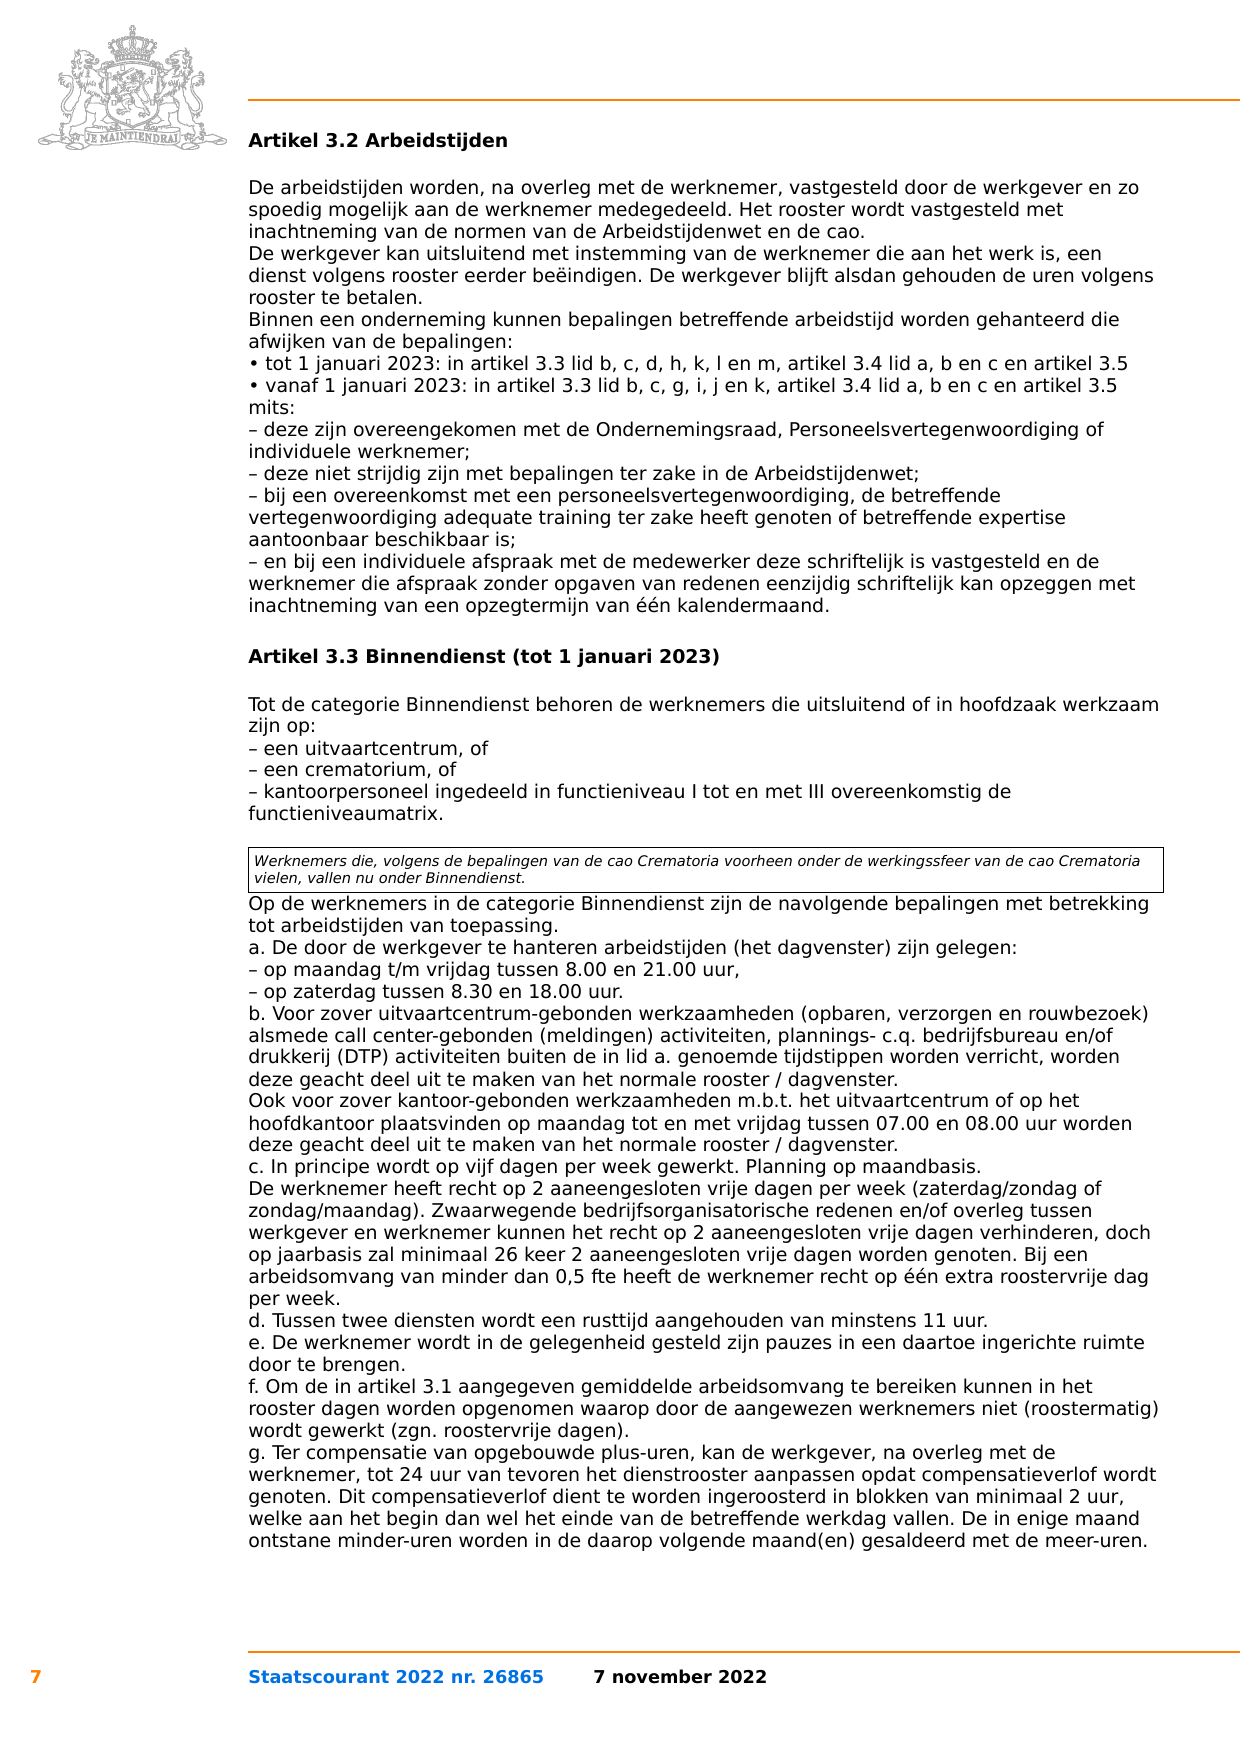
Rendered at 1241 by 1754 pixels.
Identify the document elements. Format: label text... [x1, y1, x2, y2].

picture [38, 25, 227, 150]
text e. De werknemer wordt in de gelegenheid gesteld zijn pauzes in een daartoe ingerichte ruimte door te brengen. [248, 1332, 1163, 1376]
text De arbeidstijden worden, na overleg met de werknemer, vastgesteld door de werkgever en zo spoedig mogelijk aan de werknemer medegedeeld. Het rooster wordt vastgesteld met inachtneming van de normen van de Arbeidstijdenwet en de cao. [248, 177, 1163, 243]
text – op maandag t/m vrijdag tussen 8.00 en 21.00 uur, [248, 958, 1163, 981]
text – en bij een individuele afspraak met de medewerker deze schriftelijk is vastgesteld en de werknemer die afspraak zonder opgaven van redenen eenzijdig schriftelijk kan opzeggen met inachtneming van een opzegtermijn van één kalendermaand. [248, 551, 1163, 616]
text b. Voor zover uitvaartcentrum-gebonden werkzaamheden (opbaren, verzorgen en rouwbezoek) alsmede call center-gebonden (meldingen) activiteiten, plannings- c.q. bedrijfsbureau en/of drukkerij (DTP) activiteiten buiten de in lid a. genoemde tijdstippen worden verricht, worden deze geacht deel uit te maken van het normale rooster / dagvenster. [248, 1002, 1163, 1090]
text Tot de categorie Binnendienst behoren de werknemers die uitsluitend of in hoofdzaak werkzaam zijn op: [248, 693, 1163, 737]
subtitle Artikel 3.2 Arbeidstijden [248, 130, 1163, 152]
text – een crematorium, of [248, 759, 1163, 781]
text Op de werknemers in de categorie Binnendienst zijn de navolgende bepalingen met betrekking tot arbeidstijden van toepassing. [248, 893, 1163, 937]
text Binnen een onderneming kunnen bepalingen betreffende arbeidstijd worden gehanteerd die afwijken van de bepalingen: [248, 309, 1163, 353]
text • tot 1 januari 2023: in artikel 3.3 lid b, c, d, h, k, l en m, artikel 3.4 lid a, b en c en artikel 3.5 [248, 353, 1163, 375]
text – bij een overeenkomst met een personeelsvertegenwoordiging, de betreffende vertegenwoordiging adequate training ter zake heeft genoten of betreffende expertise aantoonbaar beschikbaar is; [248, 484, 1163, 551]
text d. Tussen twee diensten wordt een rusttijd aangehouden van minstens 11 uur. [248, 1310, 1163, 1332]
text – deze niet strijdig zijn met bepalingen ter zake in de Arbeidstijdenwet; [248, 463, 1163, 484]
text – kantoorpersoneel ingedeeld in functieniveau I tot en met III overeenkomstig de functieniveaumatrix. [248, 781, 1163, 825]
text c. In principe wordt op vijf dagen per week gewerkt. Planning op maandbasis. [248, 1156, 1163, 1178]
text f. Om de in artikel 3.1 aangegeven gemiddelde arbeidsomvang te bereiken kunnen in het rooster dagen worden opgenomen waarop door de aangewezen werknemers niet (roostermatig) wordt gewerkt (zgn. roostervrije dagen). [248, 1376, 1163, 1442]
text De werknemer heeft recht op 2 aaneengesloten vrije dagen per week (zaterdag/zondag of zondag/maandag). Zwaarwegende bedrijfsorganisatorische redenen en/of overleg tussen werkgever en werknemer kunnen het recht op 2 aaneengesloten vrije dagen verhinderen, doch op jaarbasis zal minimaal 26 keer 2 aaneengesloten vrije dagen worden genoten. Bij een arbeidsomvang van minder dan 0,5 fte heeft de werknemer recht op één extra roostervrije dag per week. [248, 1178, 1163, 1310]
text g. Ter compensatie van opgebouwde plus-uren, kan de werkgever, na overleg met de werknemer, tot 24 uur van tevoren het dienstrooster aanpassen opdat compensatieverlof wordt genoten. Dit compensatieverlof dient te worden ingeroosterd in blokken van minimaal 2 uur, welke aan het begin dan wel het einde van de betreffende werkdag vallen. De in enige maand ontstane minder-uren worden in de daarop volgende maand(en) gesaldeerd met de meer-uren. [248, 1442, 1163, 1552]
text – een uitvaartcentrum, of [248, 737, 1163, 759]
table_header Werknemers die, volgens de bepalingen van de cao Crematoria voorheen onder de werkingssfeer van de cao Crematoria vielen, vallen nu onder Binnendienst. [249, 848, 1163, 892]
text Ook voor zover kantoor-gebonden werkzaamheden m.b.t. het uitvaartcentrum of op het hoofdkantoor plaatsvinden op maandag tot en met vrijdag tussen 07.00 en 08.00 uur worden deze geacht deel uit te maken van het normale rooster / dagvenster. [248, 1090, 1163, 1156]
text – deze zijn overeengekomen met de Ondernemingsraad, Personeelsvertegenwoordiging of individuele werknemer; [248, 419, 1163, 463]
text • vanaf 1 januari 2023: in artikel 3.3 lid b, c, g, i, j en k, artikel 3.4 lid a, b en c en artikel 3.5 [248, 375, 1163, 397]
subtitle Artikel 3.3 Binnendienst (tot 1 januari 2023) [248, 646, 1163, 668]
text a. De door de werkgever te hanteren arbeidstijden (het dagvenster) zijn gelegen: [248, 937, 1163, 958]
text De werkgever kan uitsluitend met instemming van de werknemer die aan het werk is, een dienst volgens rooster eerder beëindigen. De werkgever blijft alsdan gehouden de uren volgens rooster te betalen. [248, 243, 1163, 309]
text – op zaterdag tussen 8.30 en 18.00 uur. [248, 981, 1163, 1002]
text mits: [248, 397, 1163, 419]
